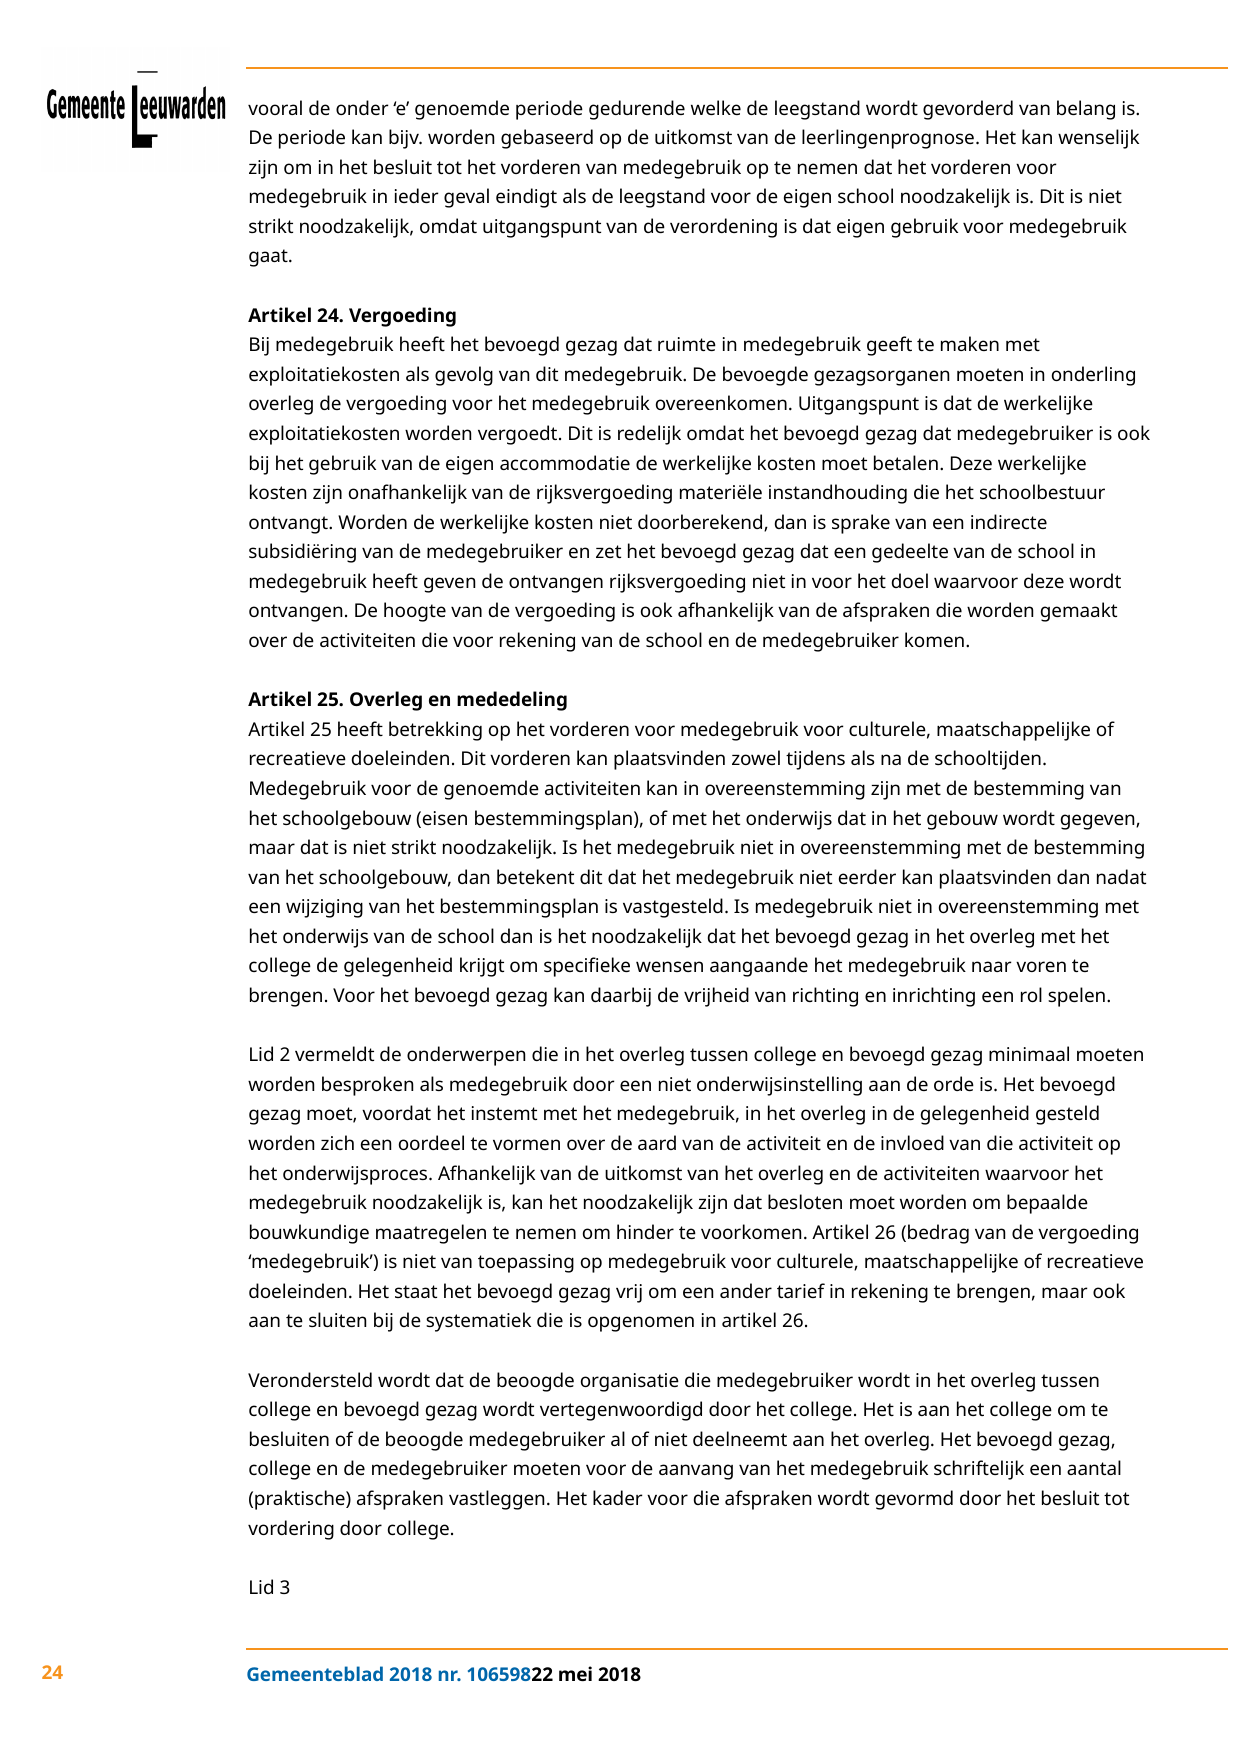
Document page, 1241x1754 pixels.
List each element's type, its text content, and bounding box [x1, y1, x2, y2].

text Artikel 25 heeft betrekking op het vorderen voor medegebruik voor culturele, maatschappelijke of recreatieve doeleinden. Dit vorderen kan plaatsvinden zowel tijdens als na de schooltijden. Medegebruik voor de genoemde activiteiten kan in overeenstemming zijn met de bestemming van het schoolgebouw (eisen bestemmingsplan), of met het onderwijs dat in het gebouw wordt gegeven, maar dat is niet strikt noodzakelijk. Is het medegebruik niet in overeenstemming met de bestemming van het schoolgebouw, dan betekent dit dat het medegebruik niet eerder kan plaatsvinden dan nadat een wijziging van het bestemmingsplan is vastgesteld. Is medegebruik niet in overeenstemming met het onderwijs van de school dan is het noodzakelijk dat het bevoegd gezag in het overleg met het college de gelegenheid krijgt om specifieke wensen aangaande het medegebruik naar voren te brengen. Voor het bevoegd gezag kan daarbij de vrijheid van richting en inrichting een rol spelen. [248, 716, 1152, 1008]
text Lid 2 vermeldt de onderwerpen die in het overleg tussen college en bevoegd gezag minimaal moeten worden besproken als medegebruik door een niet onderwijsinstelling aan de orde is. Het bevoegd gezag moet, voordat het instemt met het medegebruik, in het overleg in de gelegenheid gesteld worden zich een oordeel te vormen over de aard van de activiteit en de invloed van die activiteit op het onderwijsproces. Afhankelijk van de uitkomst van het overleg en de activiteiten waarvoor het medegebruik noodzakelijk is, kan het noodzakelijk zijn dat besloten moet worden om bepaalde bouwkundige maatregelen te nemen om hinder te voorkomen. Artikel 26 (bedrag van de vergoeding ‘medegebruik’) is niet van toepassing op medegebruik voor culturele, maatschappelijke of recreatieve doeleinden. Het staat het bevoegd gezag vrij om een ander tarief in rekening te brengen, maar ook aan te sluiten bij de systematiek die is opgenomen in artikel 26. [248, 1041, 1152, 1333]
text Bij medegebruik heeft het bevoegd gezag dat ruimte in medegebruik geeft te maken met exploitatiekosten als gevolg van dit medegebruik. De bevoegde gezagsorganen moeten in onderling overleg de vergoeding voor het medegebruik overeenkomen. Uitgangspunt is dat de werkelijke exploitatiekosten worden vergoedt. Dit is redelijk omdat het bevoegd gezag dat medegebruiker is ook bij het gebruik van de eigen accommodatie de werkelijke kosten moet betalen. Deze werkelijke kosten zijn onafhankelijk van de rijksvergoeding materiële instandhouding die het schoolbestuur ontvangt. Worden de werkelijke kosten niet doorberekend, dan is sprake van een indirecte subsidiëring van de medegebruiker en zet het bevoegd gezag dat een gedeelte van de school in medegebruik heeft geven de ontvangen rijksvergoeding niet in voor het doel waarvoor deze wordt ontvangen. De hoogte van de vergoeding is ook afhankelijk van de afspraken die worden gemaakt over de activiteiten die voor rekening van de school en de medegebruiker komen. [248, 331, 1152, 653]
text Verondersteld wordt dat de beoogde organisatie die medegebruiker wordt in het overleg tussen college en bevoegd gezag wordt vertegenwoordigd door het college. Het is aan het college om te besluiten of de beoogde medegebruiker al of niet deelneemt aan het overleg. Het bevoegd gezag, college en de medegebruiker moeten voor de aanvang van het medegebruik schriftelijk een aantal (praktische) afspraken vastleggen. Het kader voor die afspraken wordt gevormd door het besluit tot vordering door college. [248, 1367, 1152, 1541]
text vooral de onder ‘e’ genoemde periode gedurende welke de leegstand wordt gevorderd van belang is. De periode kan bijv. worden gebaseerd op de uitkomst van de leerlingenprognose. Het kan wenselijk zijn om in het besluit tot het vorderen van medegebruik op te nemen dat het vorderen voor medegebruik in ieder geval eindigt als de leegstand voor de eigen school noodzakelijk is. Dit is niet strikt noodzakelijk, omdat uitgangspunt van de verordening is dat eigen gebruik voor medegebruik gaat. [248, 95, 1152, 268]
text Lid 3 [248, 1574, 1152, 1600]
text Artikel 25. Overleg en mededeling [248, 686, 1152, 712]
text Artikel 24. Vergoeding [248, 302, 1152, 328]
picture [41, 47, 231, 172]
